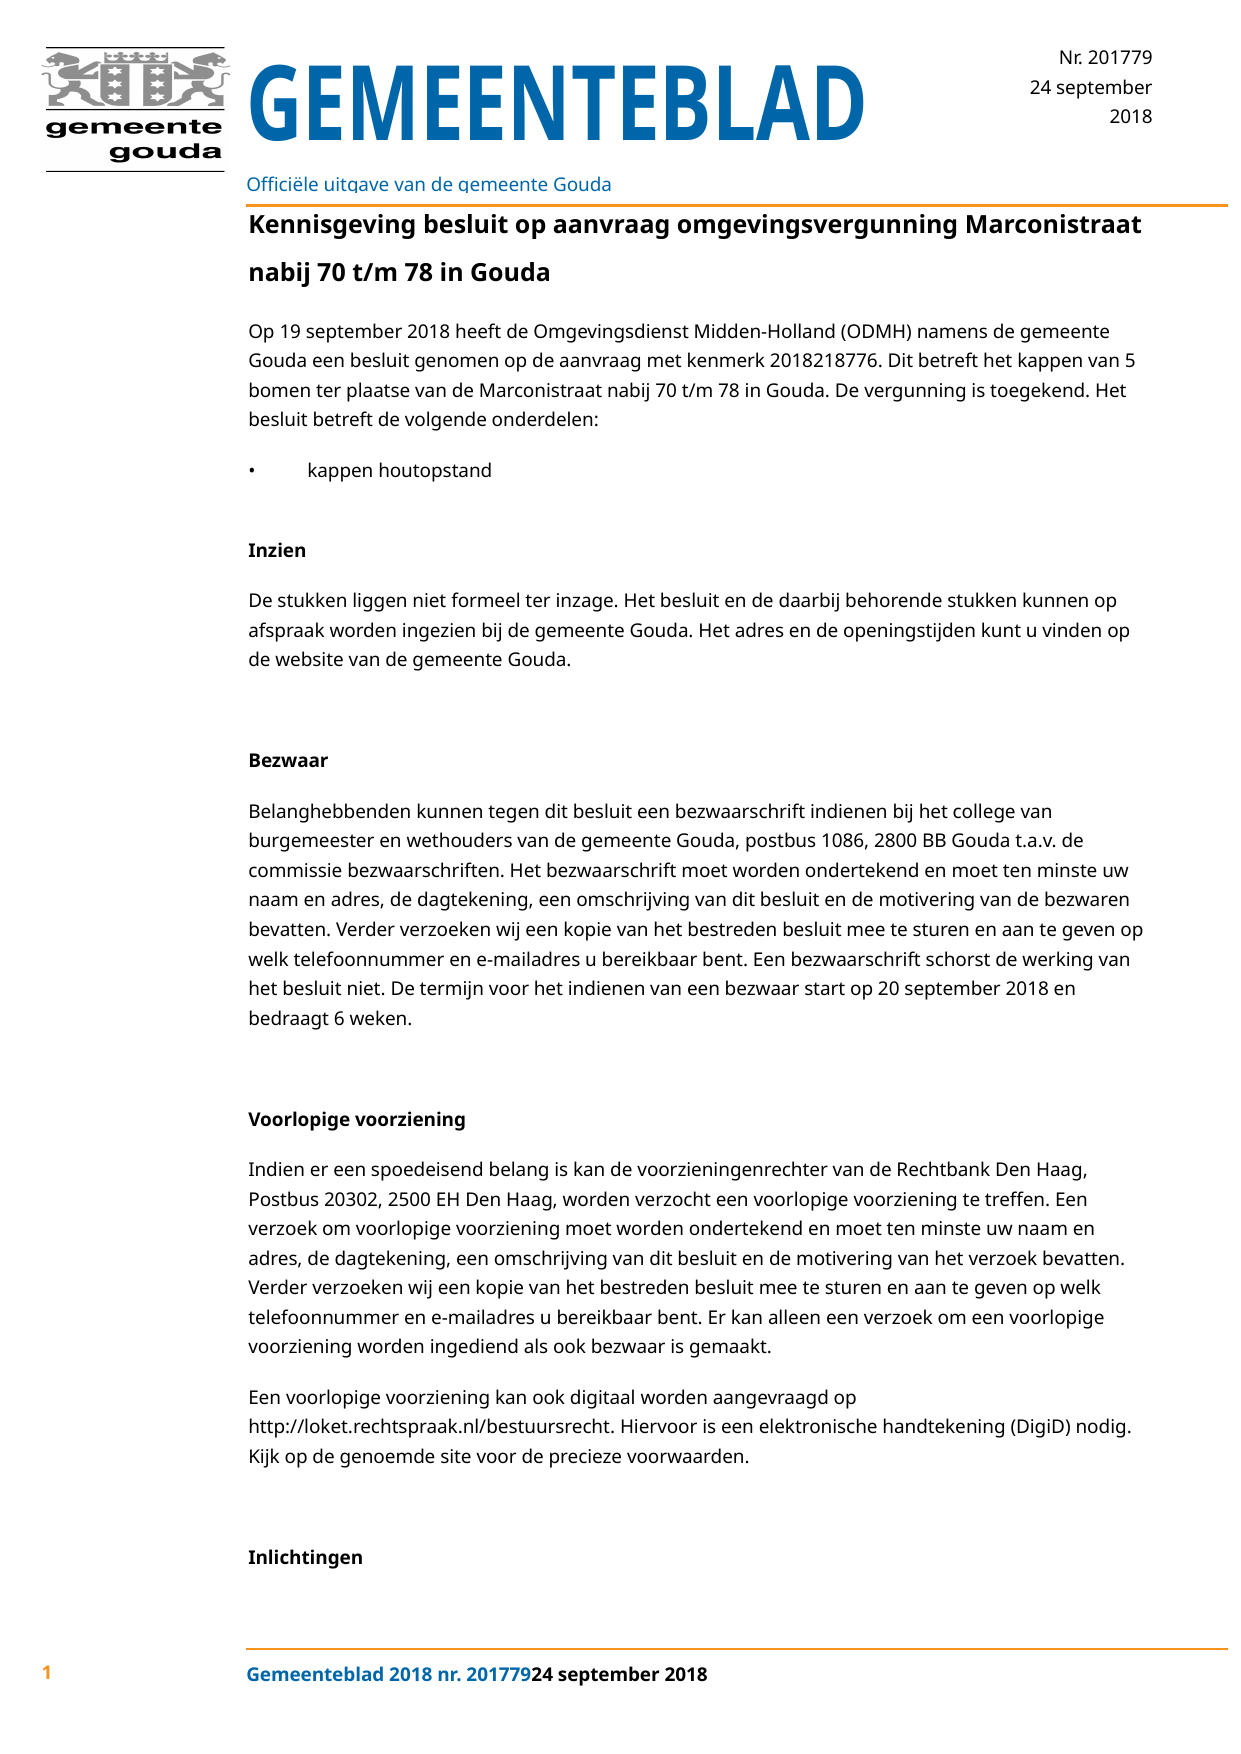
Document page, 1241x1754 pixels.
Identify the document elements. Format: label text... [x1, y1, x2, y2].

text De stukken liggen niet formeel ter inzage. Het besluit en de daarbij behorende stukken kunnen op afspraak worden ingezien bij de gemeente Gouda. Het adres en de openingstijden kunt u vinden op de website van de gemeente Gouda. [248, 587, 1152, 672]
text Indien er een spoedeisend belang is kan de voorzieningenrechter van de Rechtbank Den Haag, Postbus 20302, 2500 EH Den Haag, worden verzocht een voorlopige voorziening te treffen. Een verzoek om voorlopige voorziening moet worden ondertekend en moet ten minste uw naam en adres, de dagtekening, een omschrijving van dit besluit en de motivering van het verzoek bevatten. Verder verzoeken wij een kopie van het bestreden besluit mee te sturen en aan te geven op welk telefoonnummer en e-mailadres u bereikbaar bent. Er kan alleen een verzoek om een voorlopige voorziening worden ingediend als ook bezwaar is gemaakt. [248, 1156, 1152, 1359]
picture [41, 47, 231, 172]
text Voorlopige voorziening [248, 1106, 1152, 1132]
text Bezwaar [248, 747, 1152, 773]
text Een voorlopige voorziening kan ook digitaal worden aangevraagd op http://loket.rechtspraak.nl/bestuursrecht. Hiervoor is een elektronische handtekening (DigiD) nodig. Kijk op de genoemde site voor de precieze voorwaarden. [248, 1384, 1152, 1469]
text Inlichtingen [248, 1544, 1152, 1570]
list kappen houtopstand [248, 457, 1152, 483]
text Inzien [248, 537, 1152, 563]
text Belanghebbenden kunnen tegen dit besluit een bezwaarschrift indienen bij het college van burgemeester en wethouders van de gemeente Gouda, postbus 1086, 2800 BB Gouda t.a.v. de commissie bezwaarschriften. Het bezwaarschrift moet worden ondertekend en moet ten minste uw naam en adres, de dagtekening, een omschrijving van dit besluit en de motivering van de bezwaren bevatten. Verder verzoeken wij een kopie van het bestreden besluit mee te sturen en aan te geven op welk telefoonnummer en e-mailadres u bereikbaar bent. Een bezwaarschrift schorst de werking van het besluit niet. De termijn voor het indienen van een bezwaar start op 20 september 2018 en bedraagt 6 weken. [248, 798, 1152, 1031]
text Op 19 september 2018 heeft de Omgevingsdienst Midden-Holland (ODMH) namens de gemeente Gouda een besluit genomen op de aanvraag met kenmerk 2018218776. Dit betreft het kappen van 5 bomen ter plaatse van de Marconistraat nabij 70 t/m 78 in Gouda. De vergunning is toegekend. Het besluit betreft de volgende onderdelen: [248, 318, 1152, 432]
text Kennisgeving besluit op aanvraag omgevingsvergunning Marconistraat nabij 70 t/m 78 in Gouda [248, 207, 1152, 288]
